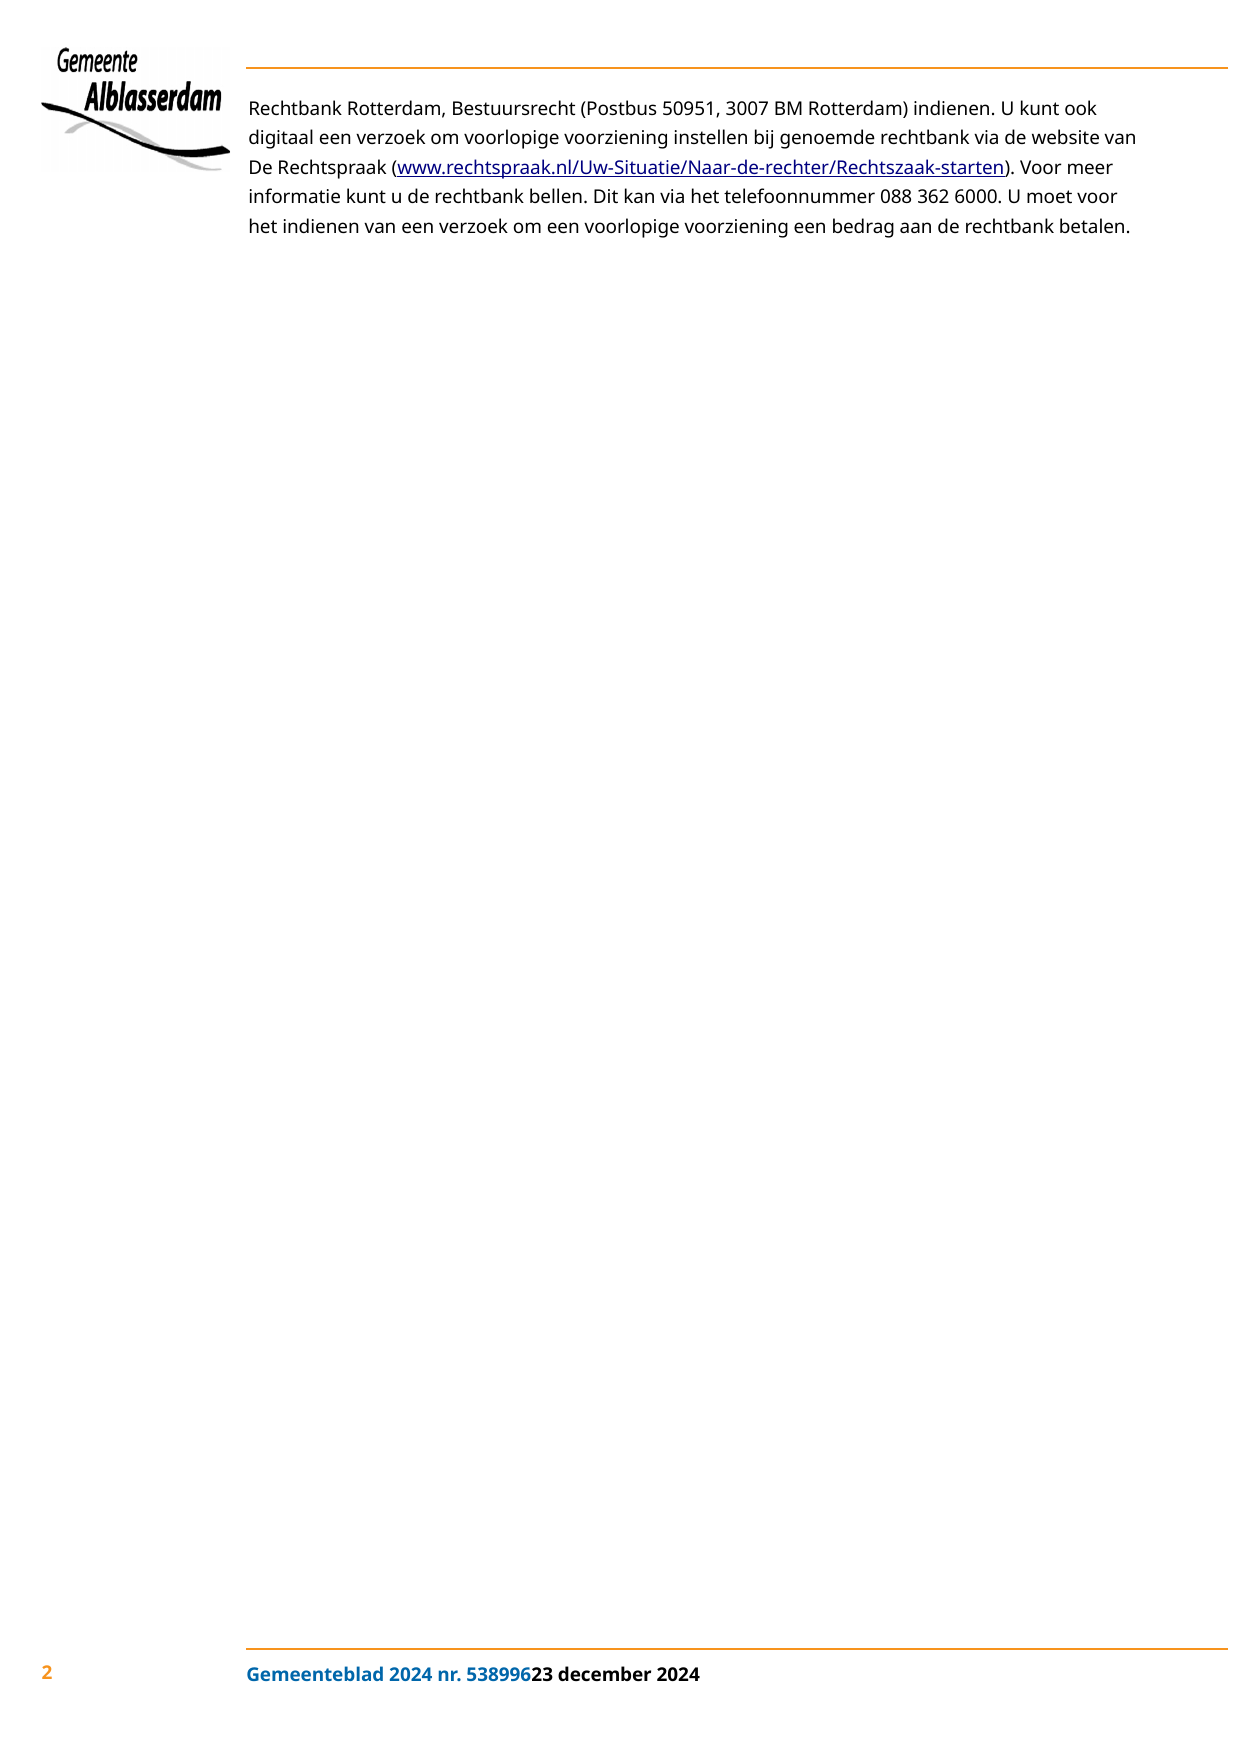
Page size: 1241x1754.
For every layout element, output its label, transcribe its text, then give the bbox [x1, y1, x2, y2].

picture [41, 47, 231, 172]
text Rechtbank Rotterdam, Bestuursrecht (Postbus 50951, 3007 BM Rotterdam) indienen. U kunt ook digitaal een verzoek om voorlopige voorziening instellen bij genoemde rechtbank via de website van De Rechtspraak (www.rechtspraak.nl/Uw-Situatie/Naar-de-rechter/Rechtszaak-starten). Voor meer informatie kunt u de rechtbank bellen. Dit kan via het telefoonnummer 088 362 6000. U moet voor het indienen van een verzoek om een voorlopige voorziening een bedrag aan de rechtbank betalen. [248, 95, 1152, 239]
